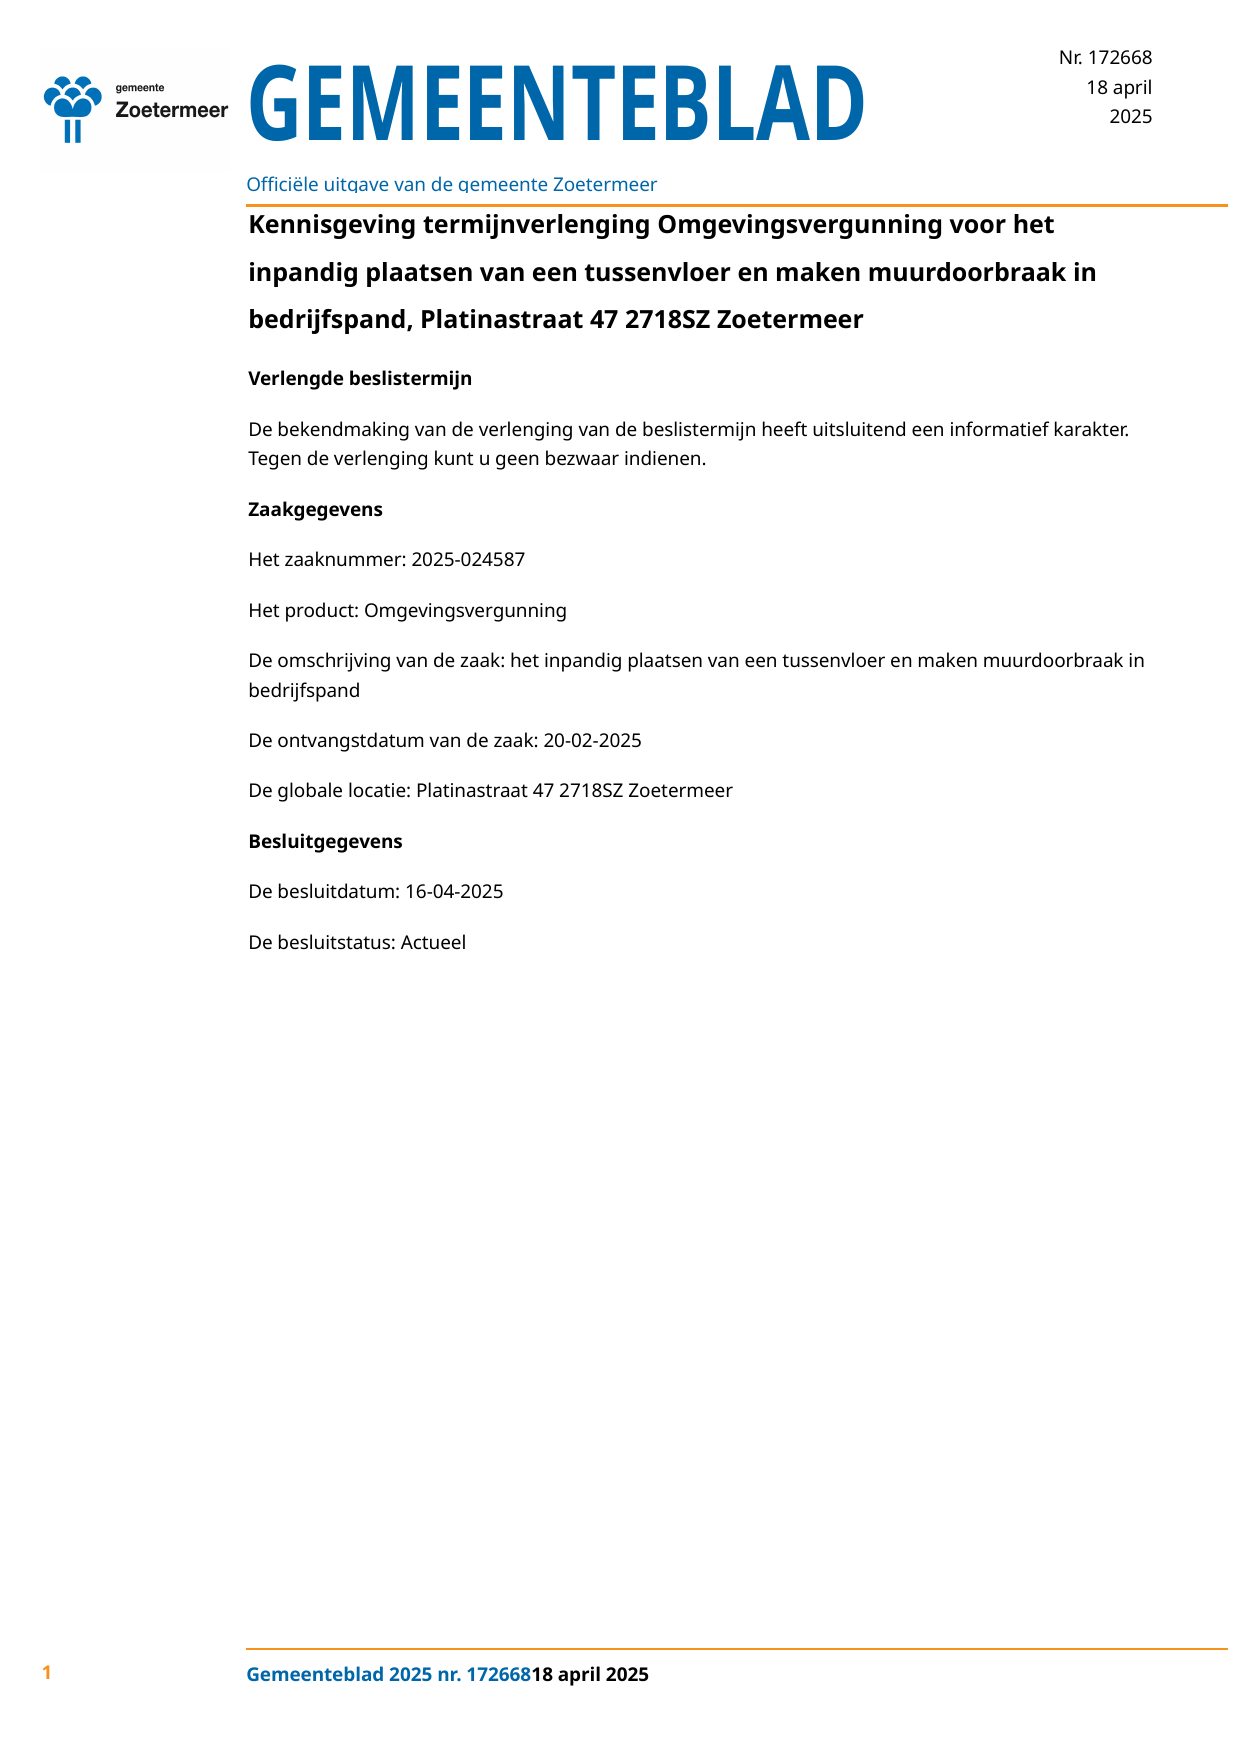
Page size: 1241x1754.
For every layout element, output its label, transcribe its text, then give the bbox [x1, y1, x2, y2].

text Zaakgegevens [248, 496, 1152, 522]
text Verlengde beslistermijn [248, 366, 1152, 391]
text De besluitdatum: 16-04-2025 [248, 878, 1152, 904]
text De besluitstatus: Actueel [248, 929, 1152, 954]
text Kennisgeving termijnverlenging Omgevingsvergunning voor het inpandig plaatsen van een tussenvloer en maken muurdoorbraak in bedrijfspand, Platinastraat 47 2718SZ Zoetermeer [248, 207, 1152, 336]
picture [41, 47, 231, 172]
text De omschrijving van de zaak: het inpandig plaatsen van een tussenvloer en maken muurdoorbraak in bedrijfspand [248, 647, 1152, 702]
text Het product: Omgevingsvergunning [248, 597, 1152, 622]
text De ontvangstdatum van de zaak: 20-02-2025 [248, 727, 1152, 753]
text De globale locatie: Platinastraat 47 2718SZ Zoetermeer [248, 778, 1152, 803]
text Het zaaknummer: 2025-024587 [248, 546, 1152, 572]
text De bekendmaking van de verlenging van de beslistermijn heeft uitsluitend een informatief karakter. Tegen de verlenging kunt u geen bezwaar indienen. [248, 416, 1152, 471]
text Besluitgegevens [248, 828, 1152, 854]
